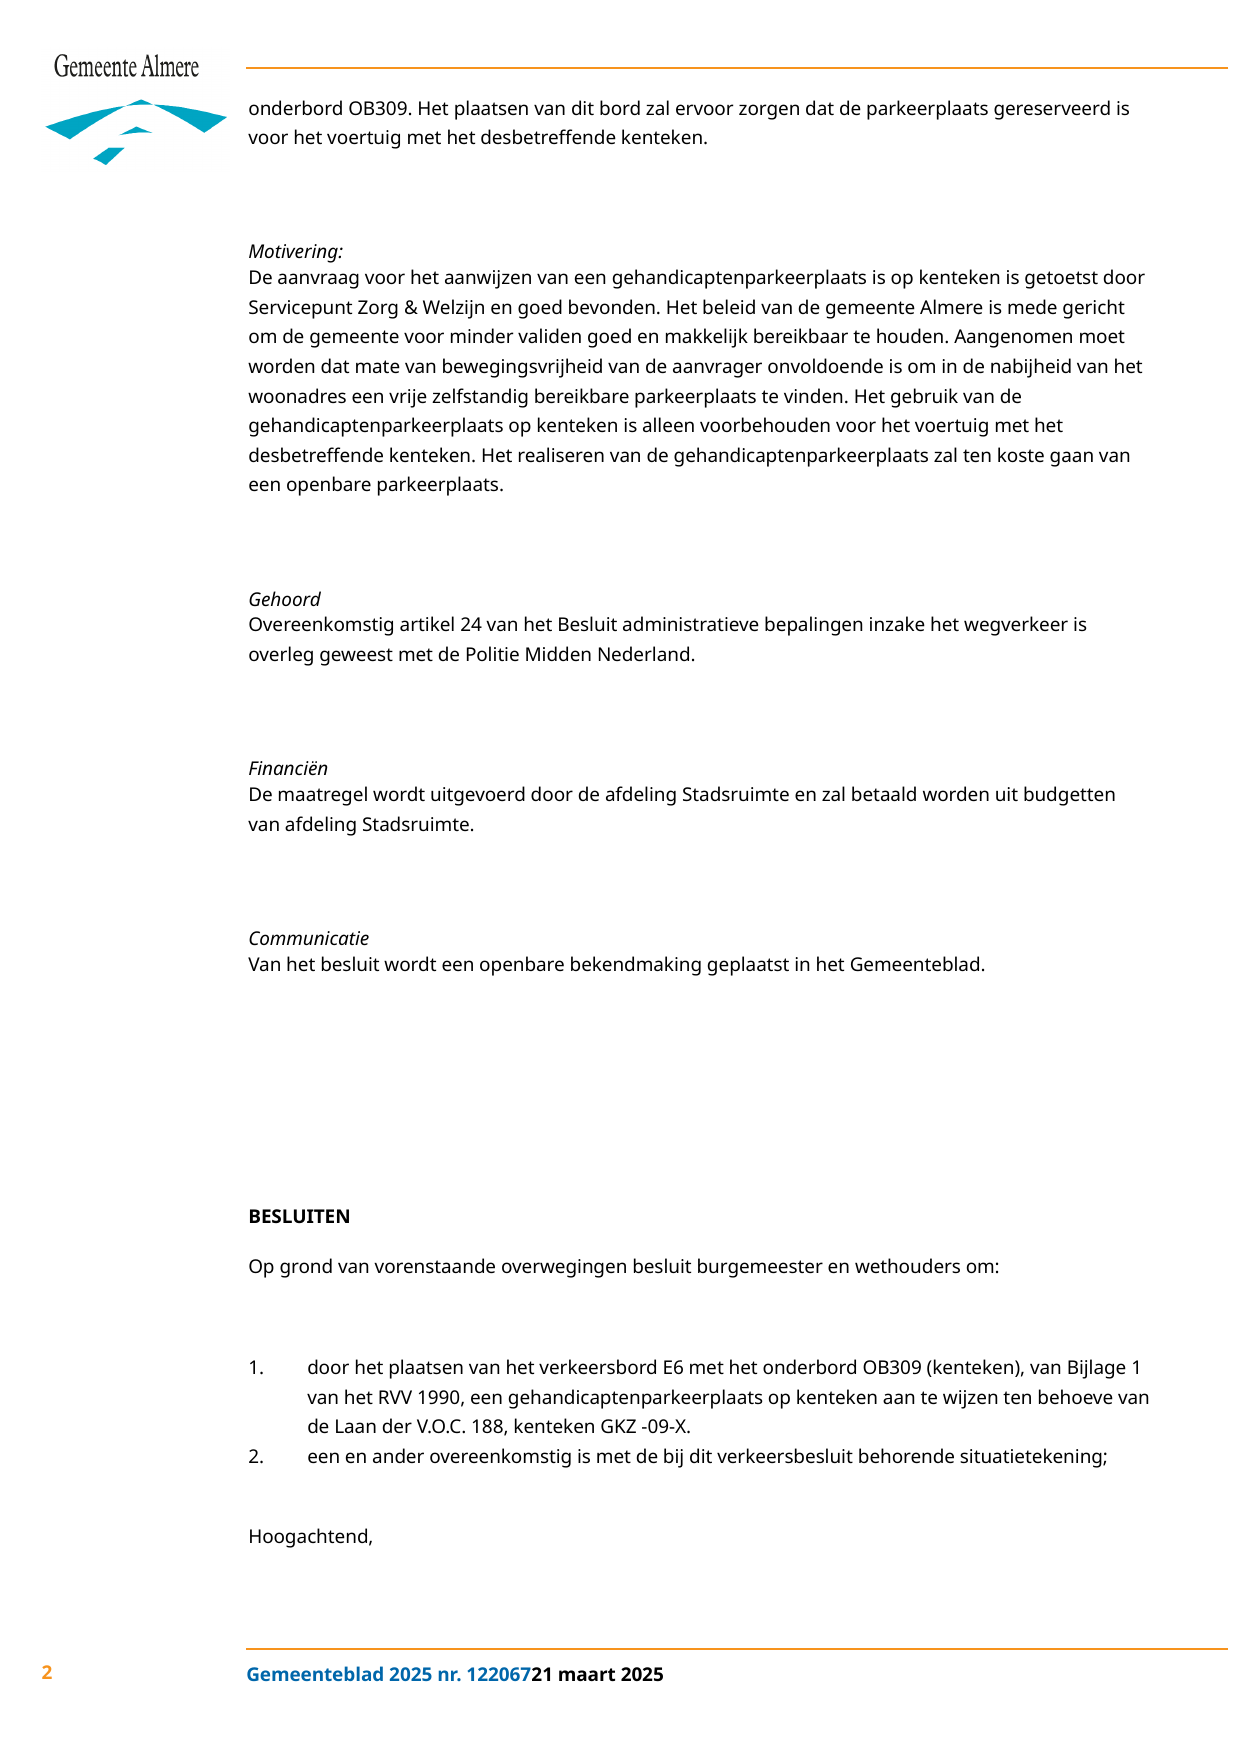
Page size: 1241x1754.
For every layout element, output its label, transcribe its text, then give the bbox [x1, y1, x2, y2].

text onderbord OB309. Het plaatsen van dit bord zal ervoor zorgen dat de parkeerplaats gereserveerd is voor het voertuig met het desbetreffende kenteken. [248, 95, 1152, 150]
text Hoogachtend, [248, 1523, 1152, 1549]
text De aanvraag voor het aanwijzen van een gehandicaptenparkeerplaats is op kenteken is getoetst door Servicepunt Zorg & Welzijn en goed bevonden. Het beleid van de gemeente Almere is mede gericht om de gemeente voor minder validen goed en makkelijk bereikbaar te houden. Aangenomen moet worden dat mate van bewegingsvrijheid van de aanvrager onvoldoende is om in de nabijheid van het woonadres een vrije zelfstandig bereikbare parkeerplaats te vinden. Het gebruik van de gehandicaptenparkeerplaats op kenteken is alleen voorbehouden voor het voertuig met het desbetreffende kenteken. Het realiseren van de gehandicaptenparkeerplaats zal ten koste gaan van een openbare parkeerplaats. [248, 264, 1152, 497]
text BESLUITEN [248, 1203, 1152, 1229]
text Van het besluit wordt een openbare bekendmaking geplaatst in het Gemeenteblad. [248, 951, 1152, 977]
text Financiën [248, 756, 1152, 781]
list een en ander overeenkomstig is met de bij dit verkeersbesluit behorende situatietekening; [248, 1443, 1152, 1469]
text Communicatie [248, 925, 1152, 951]
picture [41, 47, 231, 172]
text Op grond van vorenstaande overwegingen besluit burgemeester en wethouders om: [248, 1253, 1152, 1279]
text Gehoord [248, 586, 1152, 612]
text Overeenkomstig artikel 24 van het Besluit administratieve bepalingen inzake het wegverkeer is overleg geweest met de Politie Midden Nederland. [248, 612, 1152, 667]
text De maatregel wordt uitgevoerd door de afdeling Stadsruimte en zal betaald worden uit budgetten van afdeling Stadsruimte. [248, 781, 1152, 837]
list door het plaatsen van het verkeersbord E6 met het onderbord OB309 (kenteken), van Bijlage 1 van het RVV 1990, een gehandicaptenparkeerplaats op kenteken aan te wijzen ten behoeve van de Laan der V.O.C. 188, kenteken GKZ -09-X. [248, 1354, 1152, 1439]
text Motivering: [248, 239, 1152, 264]
